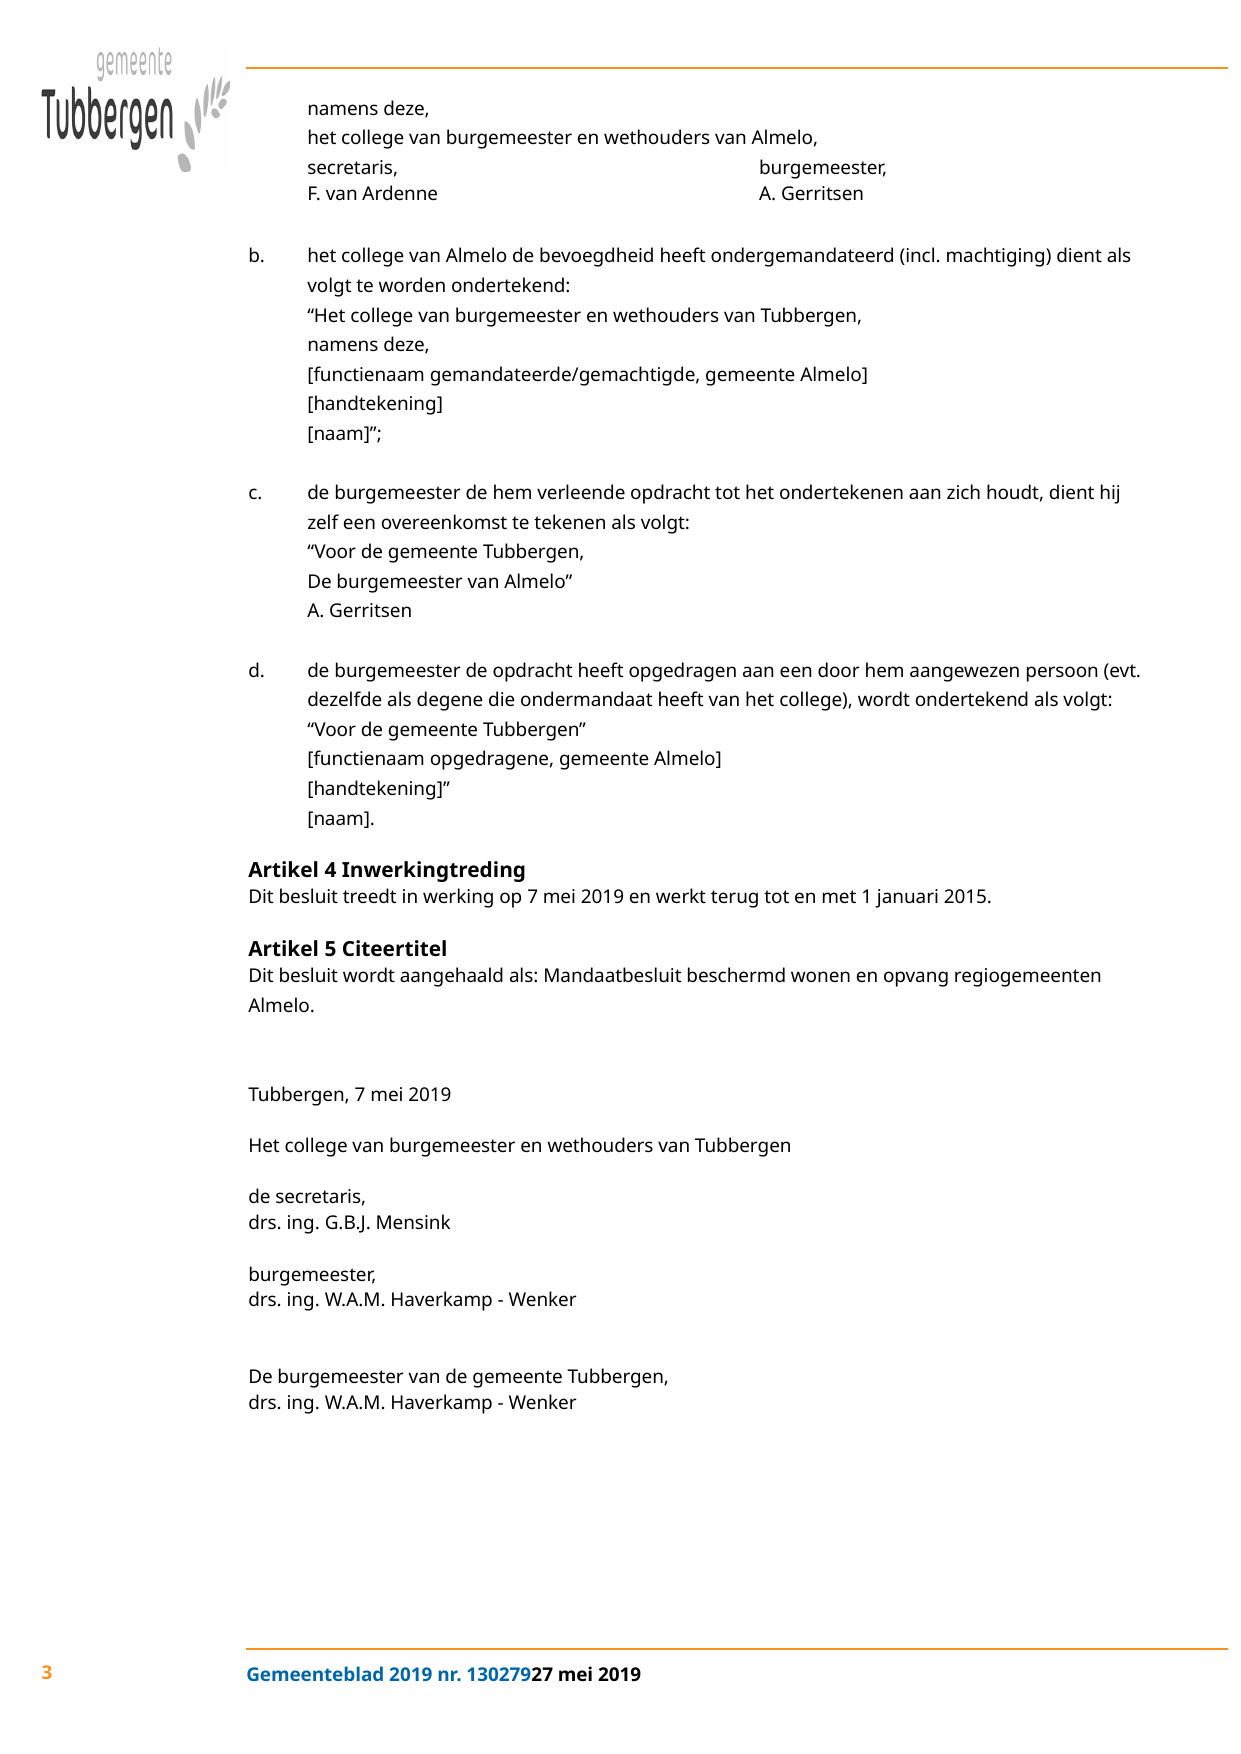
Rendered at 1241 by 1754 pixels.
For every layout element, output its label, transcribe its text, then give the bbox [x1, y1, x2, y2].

list namens deze, [248, 331, 1152, 357]
table_cell F. van Ardenne [307, 180, 759, 206]
text drs. ing. W.A.M. Haverkamp - Wenker [248, 1287, 1152, 1312]
list namens deze, [248, 95, 1152, 121]
list [naam]”; [248, 420, 1152, 446]
text de secretaris, [248, 1184, 1152, 1209]
list de burgemeester de opdracht heeft opgedragen aan een door hem aangewezen persoon (evt. dezelfde als degene die ondermandaat heeft van het college), wordt ondertekend als volgt: [248, 657, 1152, 712]
text Het college van burgemeester en wethouders van Tubbergen [248, 1132, 1152, 1158]
list het college van burgemeester en wethouders van Almelo, [248, 124, 1152, 150]
list [handtekening] [248, 391, 1152, 416]
text De burgemeester van de gemeente Tubbergen, [248, 1364, 1152, 1389]
text Dit besluit wordt aangehaald als: Mandaatbesluit beschermd wonen en opvang regiogemeenten Almelo. [248, 962, 1152, 1018]
table_header burgemeester, [759, 154, 1211, 180]
text Artikel 5 Citeertitel [248, 934, 1152, 962]
text Dit besluit treedt in werking op 7 mei 2019 en werkt terug tot en met 1 januari 2015. [248, 883, 1152, 909]
list het college van Almelo de bevoegdheid heeft ondergemandateerd (incl. machtiging) dient als volgt te worden ondertekend: [248, 243, 1152, 298]
table_cell A. Gerritsen [759, 180, 1211, 206]
list [functienaam gemandateerde/gemachtigde, gemeente Almelo] [248, 361, 1152, 387]
list “Het college van burgemeester en wethouders van Tubbergen, [248, 302, 1152, 327]
text Tubbergen, 7 mei 2019 [248, 1081, 1152, 1106]
text burgemeester, [248, 1261, 1152, 1287]
list A. Gerritsen [248, 598, 1152, 623]
text Artikel 4 Inwerkingtreding [248, 855, 1152, 883]
text drs. ing. W.A.M. Haverkamp - Wenker [248, 1389, 1152, 1415]
list [handtekening]” [248, 775, 1152, 801]
list [naam]. [248, 805, 1152, 830]
table_header secretaris, [307, 154, 759, 180]
list de burgemeester de hem verleende opdracht tot het ondertekenen aan zich houdt, dient hij zelf een overeenkomst te tekenen als volgt: [248, 479, 1152, 534]
list [functienaam opgedragene, gemeente Almelo] [248, 746, 1152, 771]
picture [41, 47, 231, 172]
text drs. ing. G.B.J. Mensink [248, 1209, 1152, 1235]
list “Voor de gemeente Tubbergen” [248, 716, 1152, 742]
list “Voor de gemeente Tubbergen, [248, 538, 1152, 564]
list De burgemeester van Almelo” [248, 568, 1152, 594]
